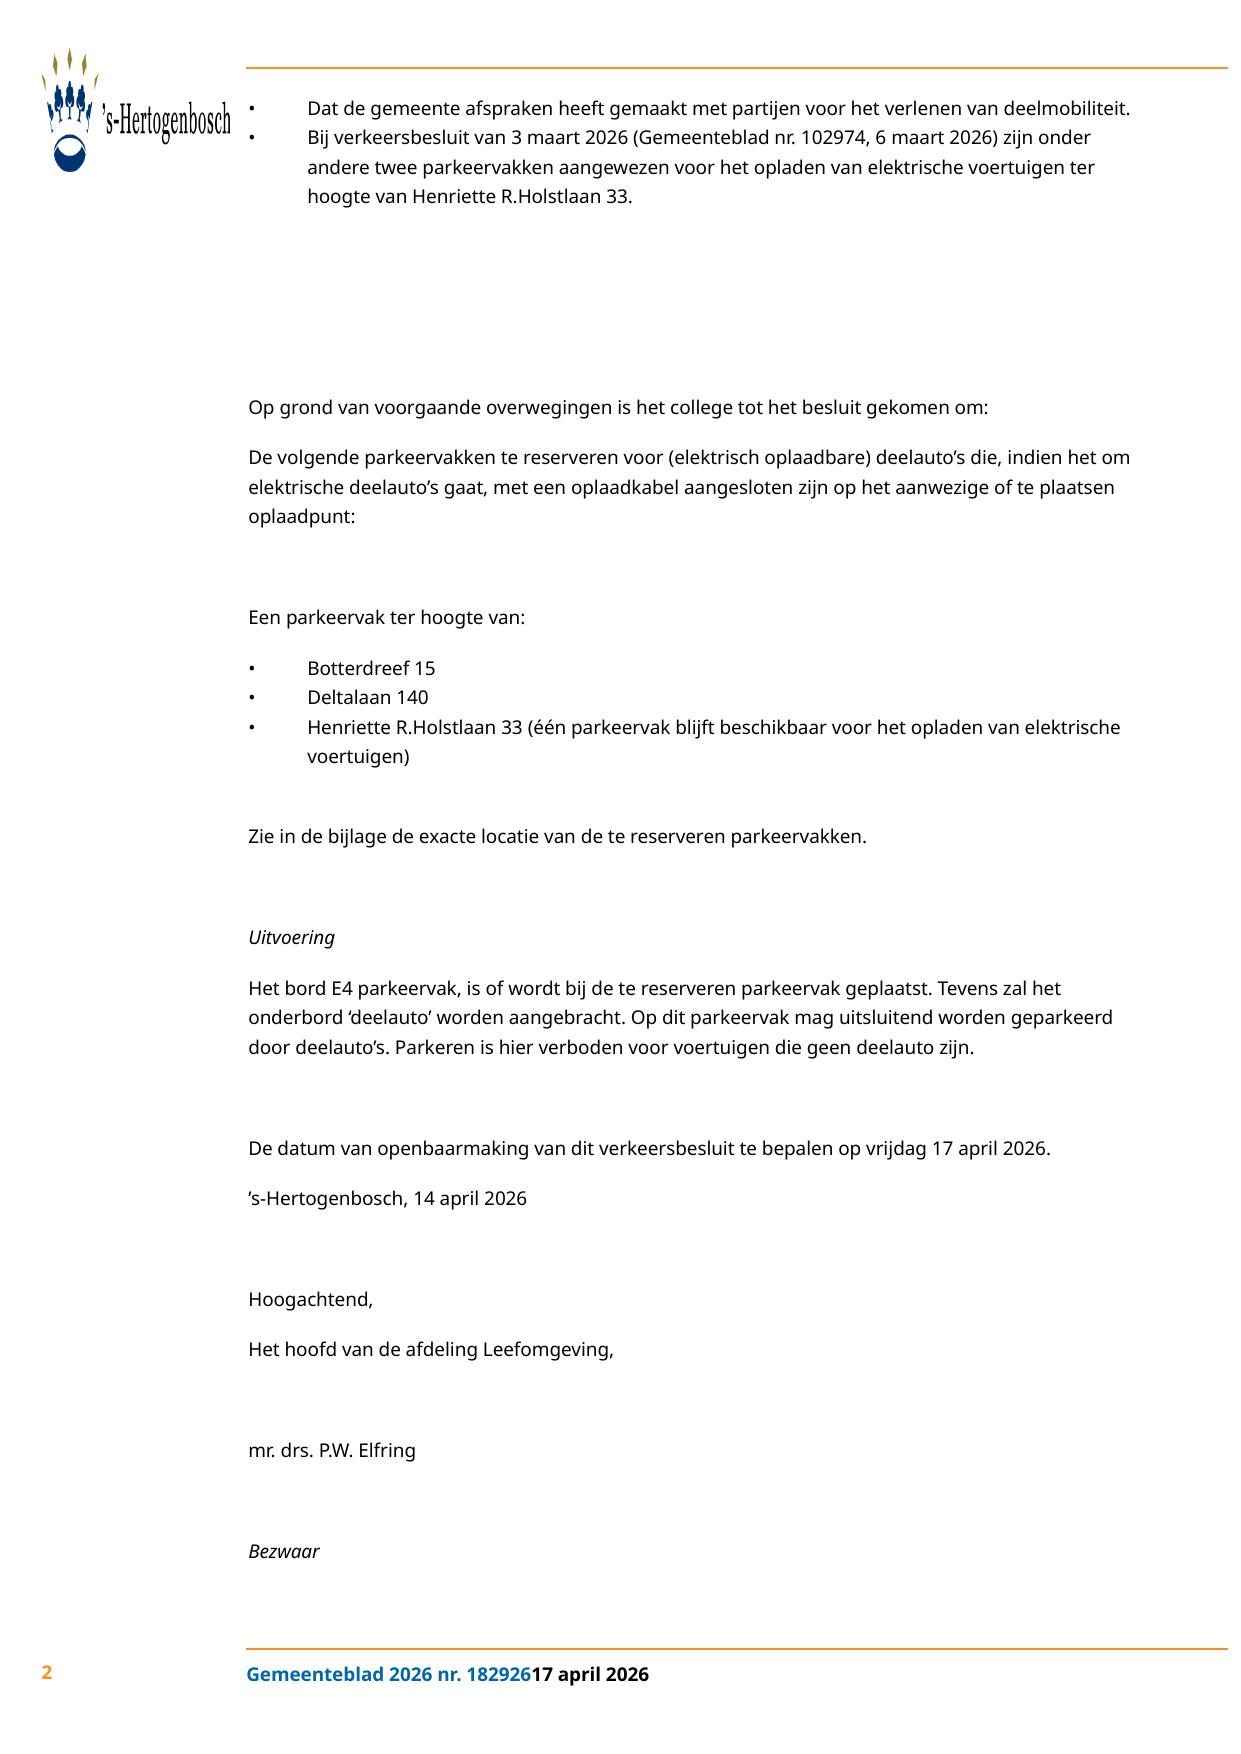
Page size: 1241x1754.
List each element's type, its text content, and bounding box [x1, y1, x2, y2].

list Deltalaan 140 [248, 684, 1152, 710]
text Bezwaar [248, 1538, 1152, 1564]
list Bij verkeersbesluit van 3 maart 2026 (Gemeenteblad nr. 102974, 6 maart 2026) zijn onder andere twee parkeervakken aangewezen voor het opladen van elektrische voertuigen ter hoogte van Henriette R.Holstlaan 33. [248, 124, 1152, 209]
text Een parkeervak ter hoogte van: [248, 604, 1152, 630]
list Dat de gemeente afspraken heeft gemaakt met partijen voor het verlenen van deelmobiliteit. [248, 95, 1152, 121]
text De datum van openbaarmaking van dit verkeersbesluit te bepalen op vrijdag 17 april 2026. [248, 1135, 1152, 1161]
text Het bord E4 parkeervak, is of wordt bij de te reserveren parkeervak geplaatst. Tevens zal het onderbord ‘deelauto’ worden aangebracht. Op dit parkeervak mag uitsluitend worden geparkeerd door deelauto’s. Parkeren is hier verboden voor voertuigen die geen deelauto zijn. [248, 975, 1152, 1060]
text De volgende parkeervakken te reserveren voor (elektrisch oplaadbare) deelauto’s die, indien het om elektrische deelauto’s gaat, met een oplaadkabel aangesloten zijn op het aanwezige of te plaatsen oplaadpunt: [248, 444, 1152, 529]
text Zie in de bijlage de exacte locatie van de te reserveren parkeervakken. [248, 823, 1152, 849]
picture [41, 47, 231, 172]
text Het hoofd van de afdeling Leefomgeving, [248, 1336, 1152, 1362]
list Henriette R.Holstlaan 33 (één parkeervak blijft beschikbaar voor het opladen van elektrische voertuigen) [248, 714, 1152, 769]
text Hoogachtend, [248, 1286, 1152, 1312]
text ’s-Hertogenbosch, 14 april 2026 [248, 1185, 1152, 1211]
text mr. drs. P.W. Elfring [248, 1437, 1152, 1463]
list Botterdreef 15 [248, 655, 1152, 681]
text Uitvoering [248, 924, 1152, 950]
text Op grond van voorgaande overwegingen is het college tot het besluit gekomen om: [248, 394, 1152, 420]
